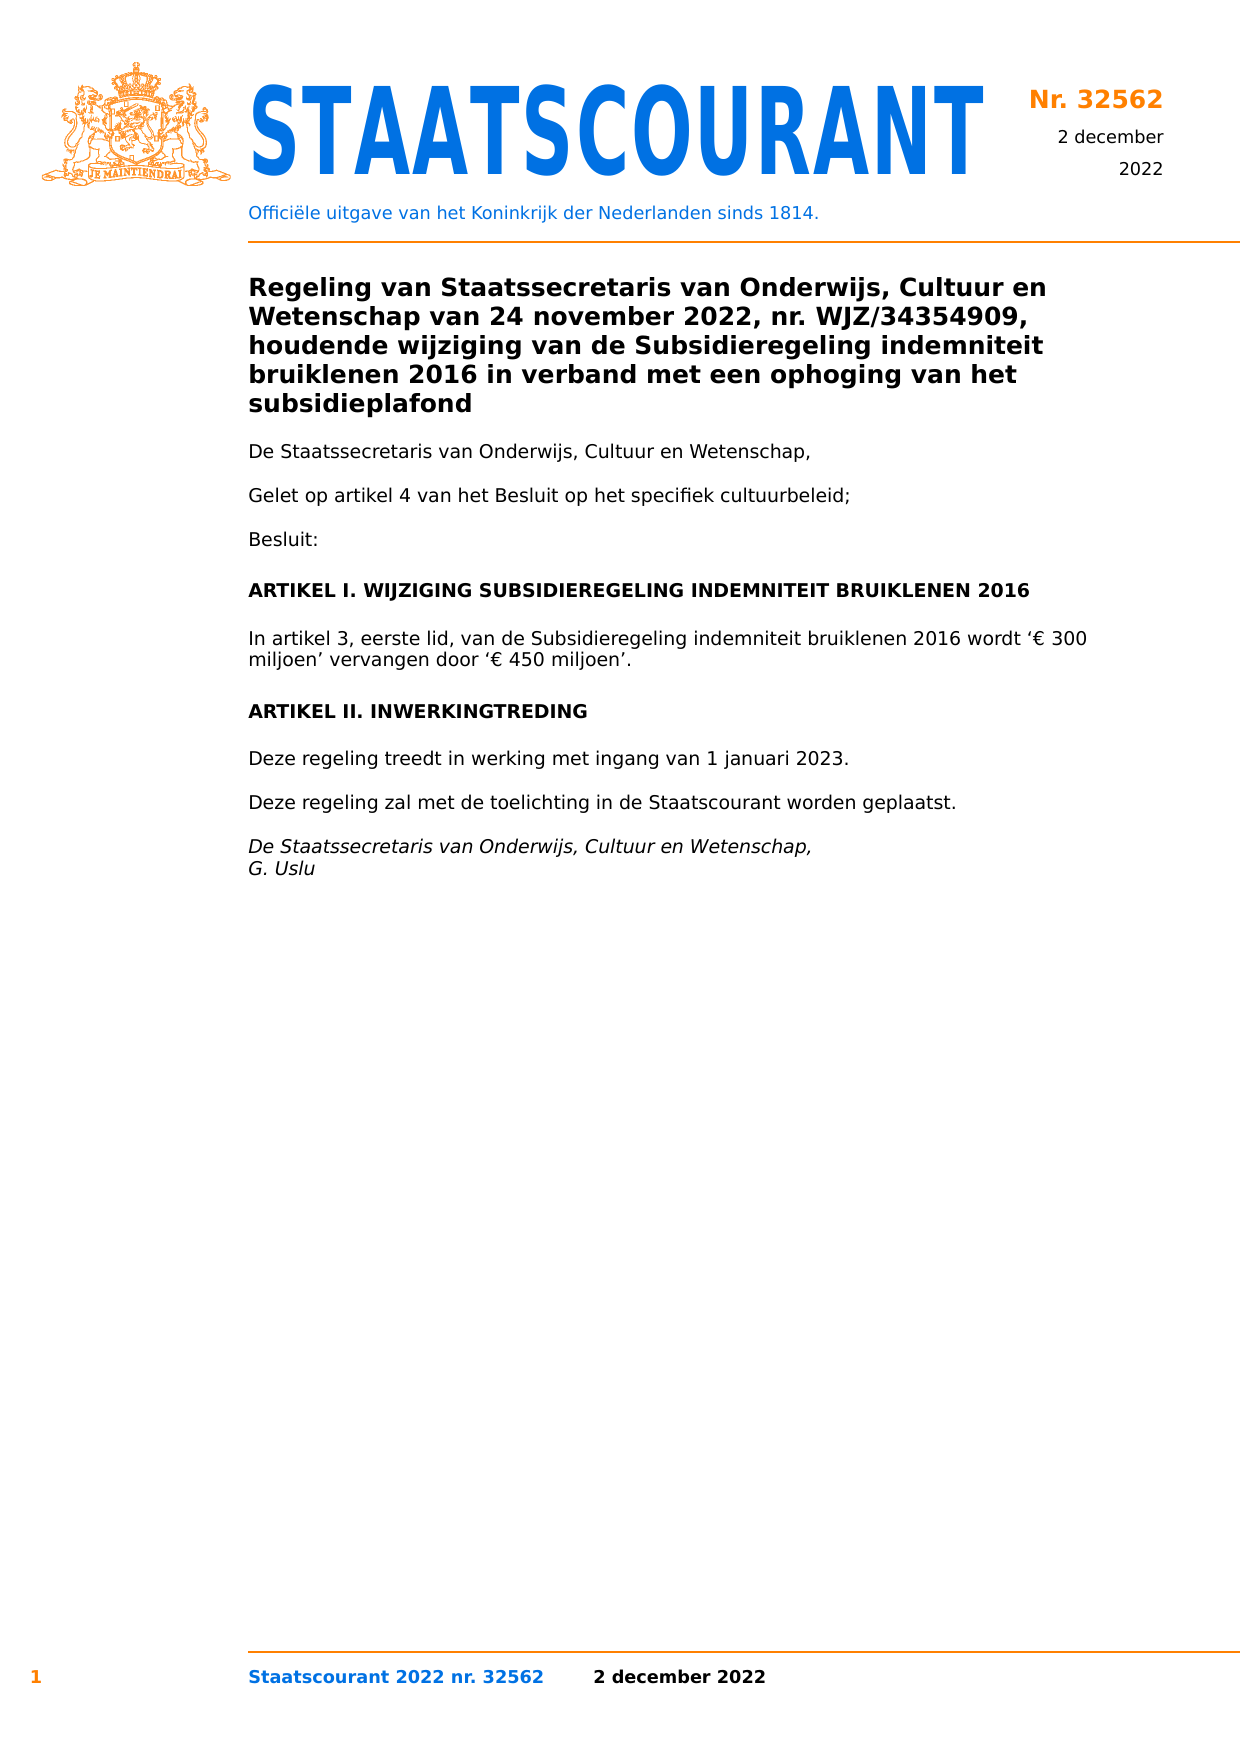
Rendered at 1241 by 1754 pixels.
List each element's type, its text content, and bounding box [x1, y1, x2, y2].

text In artikel 3, eerste lid, van de Subsidieregeling indemniteit bruiklenen 2016 wordt ‘€ 300 miljoen’ vervangen door ‘€ 450 miljoen’. [248, 627, 1163, 671]
subtitle Regeling van Staatssecretaris van Onderwijs, Cultuur en Wetenschap van 24 november 2022, nr. WJZ/34354909, houdende wijziging van de Subsidieregeling indemniteit bruiklenen 2016 in verband met een ophoging van het subsidieplafond [248, 273, 1163, 419]
text Deze regeling zal met de toelichting in de Staatscourant worden geplaatst. [248, 792, 1163, 814]
table_cell 2022 [998, 153, 1240, 203]
text Deze regeling treedt in werking met ingang van 1 januari 2023. [248, 748, 1163, 770]
text Gelet op artikel 4 van het Besluit op het specifiek cultuurbeleid; [248, 484, 1163, 507]
table_cell Officiële uitgave van het Koninkrijk der Nederlanden sinds 1814. [248, 203, 1240, 241]
table_header STAATSCOURANT [248, 62, 998, 203]
picture [41, 62, 231, 186]
table_header [25, 62, 248, 241]
table_cell 2 december [998, 121, 1240, 153]
subtitle ARTIKEL II. INWERKINGTREDING [248, 701, 1163, 723]
subtitle ARTIKEL I. WIJZIGING SUBSIDIEREGELING INDEMNITEIT BRUIKLENEN 2016 [248, 580, 1163, 602]
text Besluit: [248, 528, 1163, 550]
text De Staatssecretaris van Onderwijs, Cultuur en Wetenschap, G. Uslu [248, 836, 1163, 880]
text De Staatssecretaris van Onderwijs, Cultuur en Wetenschap, [248, 441, 1163, 463]
table_header Nr. 32562 [998, 62, 1240, 121]
